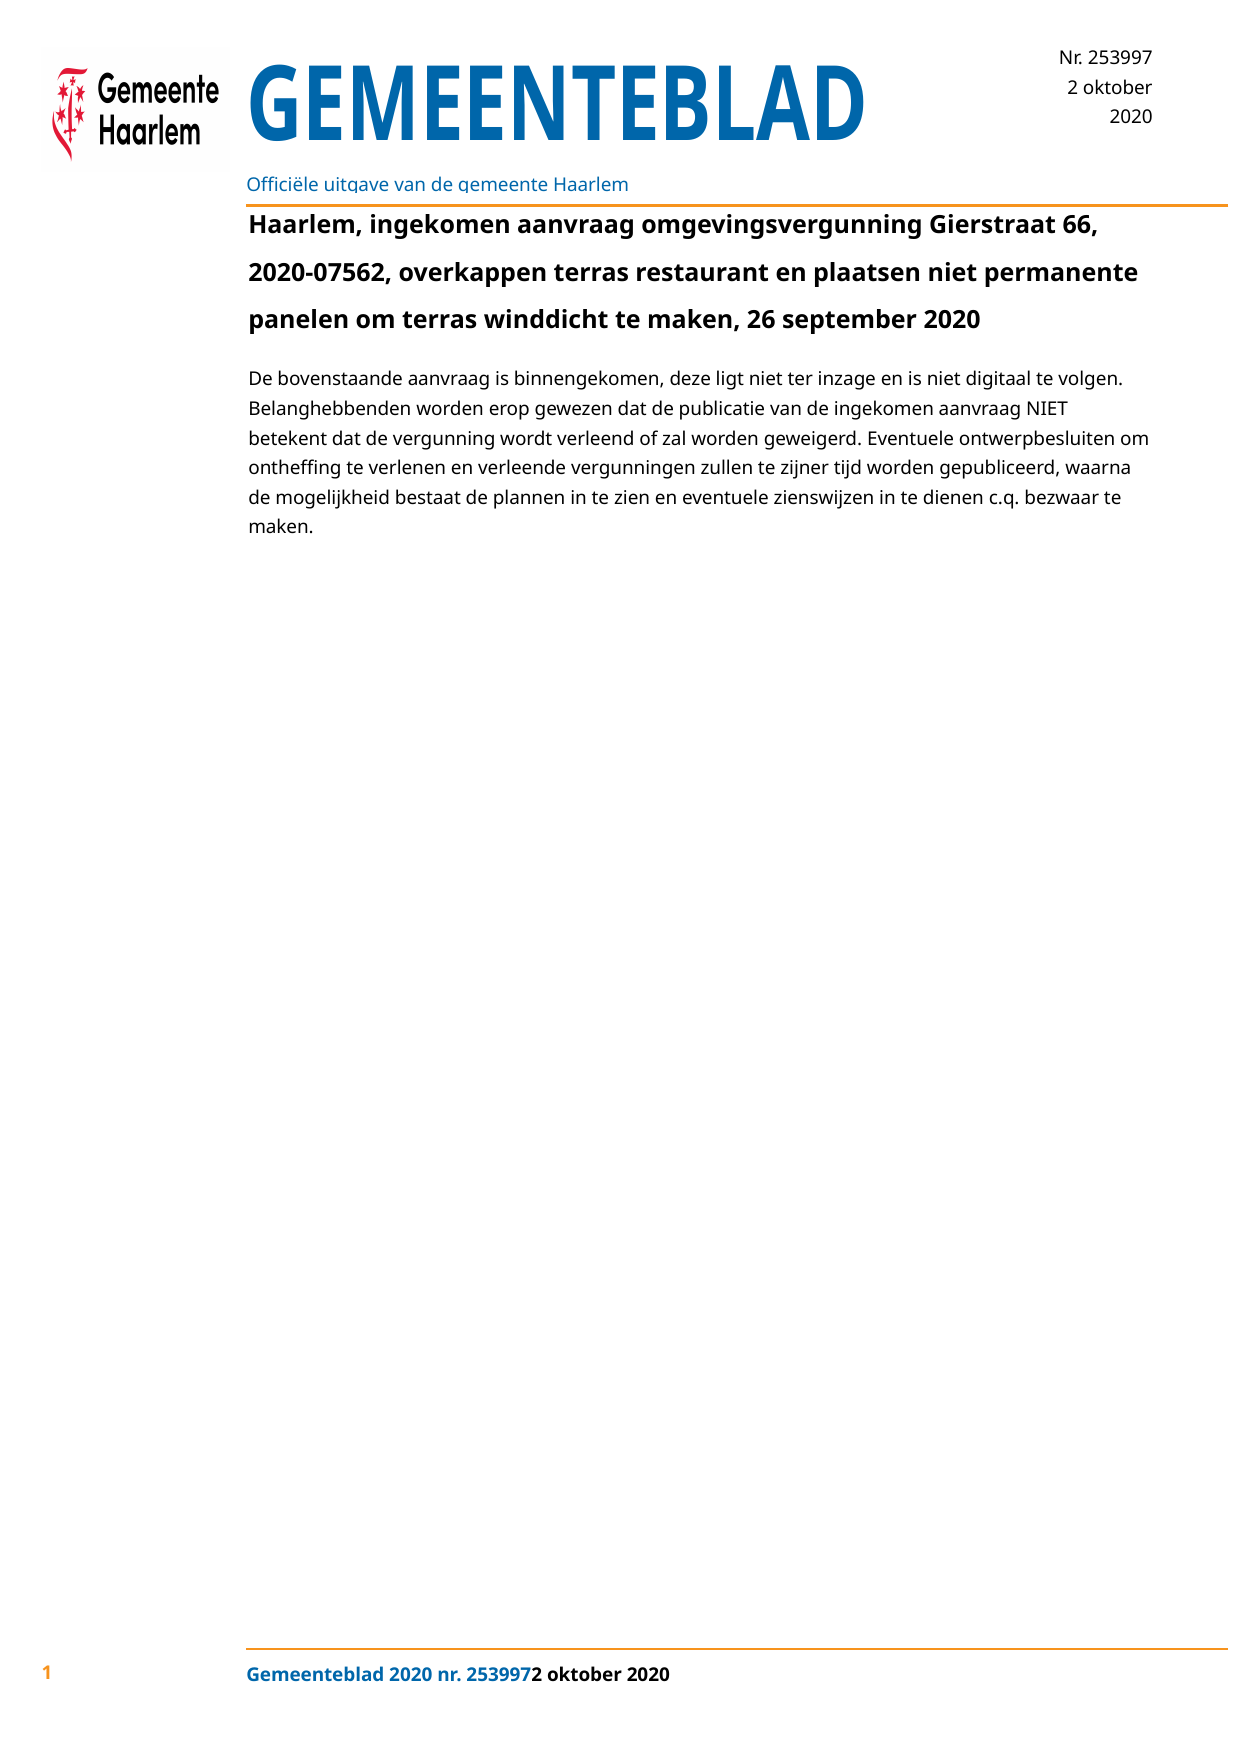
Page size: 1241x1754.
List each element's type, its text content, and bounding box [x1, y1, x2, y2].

text Haarlem, ingekomen aanvraag omgevingsvergunning Gierstraat 66, 2020-07562, overkappen terras restaurant en plaatsen niet permanente panelen om terras winddicht te maken, 26 september 2020 [248, 207, 1152, 336]
text De bovenstaande aanvraag is binnengekomen, deze ligt niet ter inzage en is niet digitaal te volgen. Belanghebbenden worden erop gewezen dat de publicatie van de ingekomen aanvraag NIET betekent dat de vergunning wordt verleend of zal worden geweigerd. Eventuele ontwerpbesluiten om ontheffing te verlenen en verleende vergunningen zullen te zijner tijd worden gepubliceerd, waarna de mogelijkheid bestaat de plannen in te zien en eventuele zienswijzen in te dienen c.q. bezwaar te maken. [248, 366, 1152, 539]
picture [41, 47, 231, 172]
